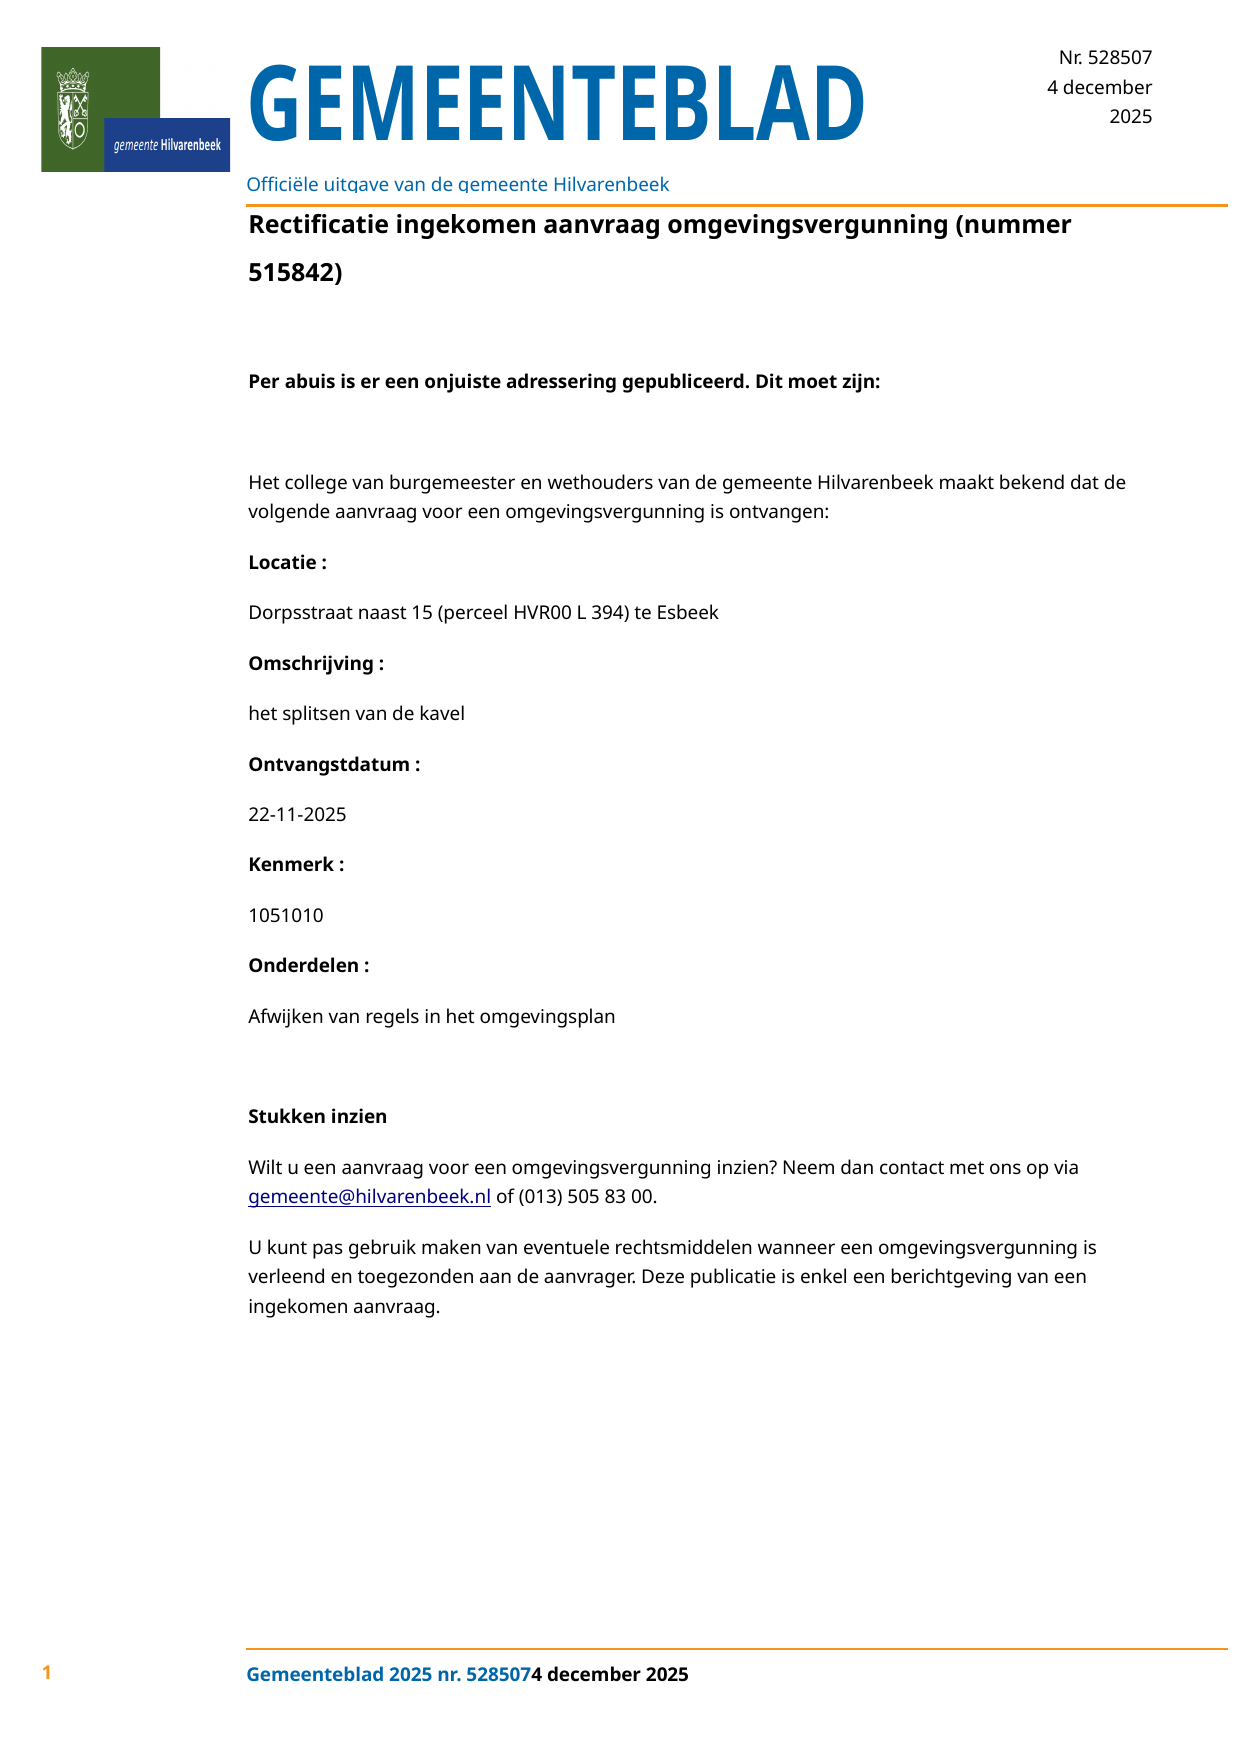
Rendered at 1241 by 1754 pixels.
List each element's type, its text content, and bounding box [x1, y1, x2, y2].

text 1051010 [248, 902, 1152, 928]
text Wilt u een aanvraag voor een omgevingsvergunning inzien? Neem dan contact met ons op via gemeente@hilvarenbeek.nl of (013) 505 83 00. [248, 1154, 1152, 1209]
text het splitsen van de kavel [248, 700, 1152, 726]
text Het college van burgemeester en wethouders van de gemeente Hilvarenbeek maakt bekend dat de volgende aanvraag voor een omgevingsvergunning is ontvangen: [248, 469, 1152, 524]
text Onderdelen : [248, 952, 1152, 978]
text Ontvangstdatum : [248, 751, 1152, 777]
text Locatie : [248, 549, 1152, 575]
text Stukken inzien [248, 1104, 1152, 1129]
text Kenmerk : [248, 852, 1152, 877]
text Rectificatie ingekomen aanvraag omgevingsvergunning (nummer 515842) [248, 207, 1152, 288]
picture [41, 47, 231, 172]
text Dorpsstraat naast 15 (perceel HVR00 L 394) te Esbeek [248, 599, 1152, 625]
text 22-11-2025 [248, 801, 1152, 827]
text Per abuis is er een onjuiste adressering gepubliceerd. Dit moet zijn: [248, 368, 1152, 394]
text U kunt pas gebruik maken van eventuele rechtsmiddelen wanneer een omgevingsvergunning is verleend en toegezonden aan de aanvrager. Deze publicatie is enkel een berichtgeving van een ingekomen aanvraag. [248, 1234, 1152, 1319]
text Afwijken van regels in het omgevingsplan [248, 1003, 1152, 1029]
text Omschrijving : [248, 650, 1152, 676]
